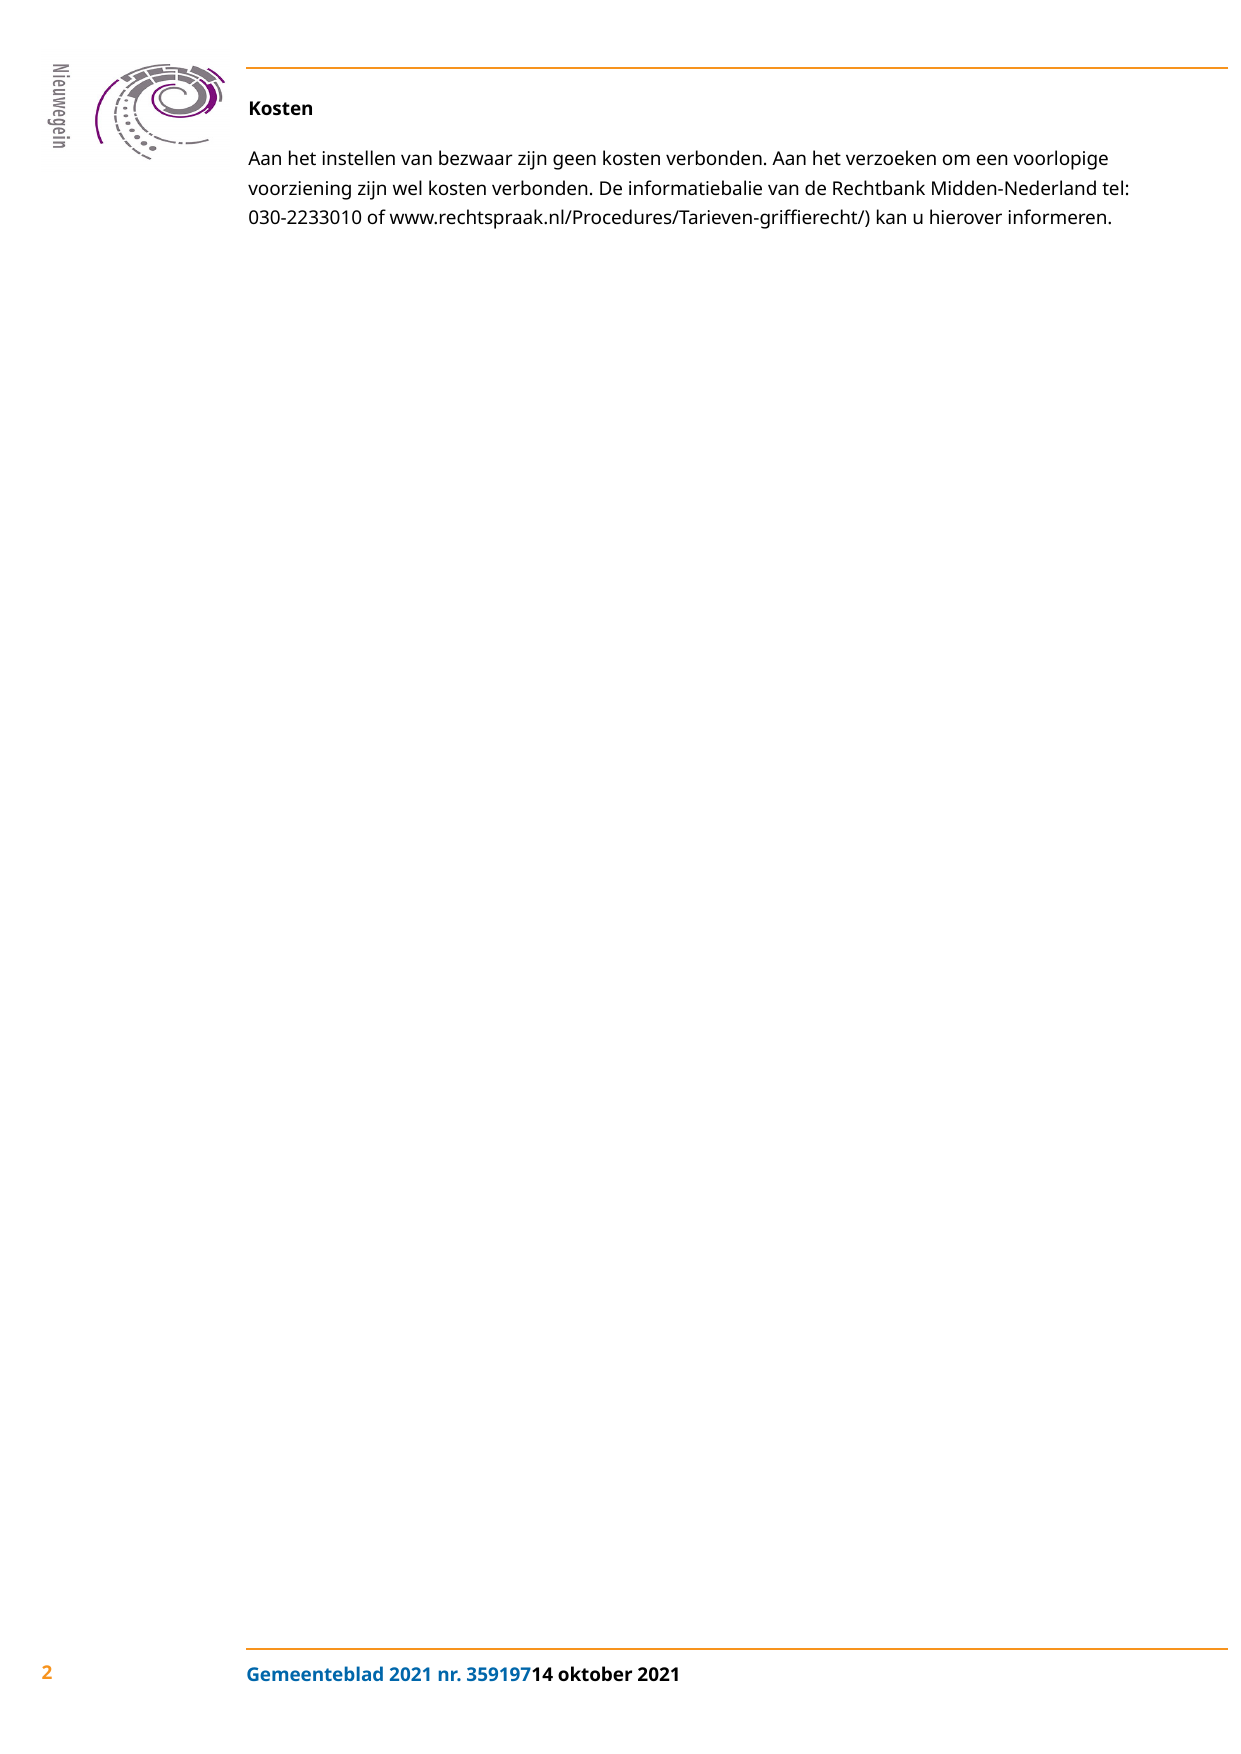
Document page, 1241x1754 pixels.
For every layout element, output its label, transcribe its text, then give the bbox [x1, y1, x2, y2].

text Kosten [248, 95, 1152, 121]
text Aan het instellen van bezwaar zijn geen kosten verbonden. Aan het verzoeken om een voorlopige voorziening zijn wel kosten verbonden. De informatiebalie van de Rechtbank Midden-Nederland tel: 030-2233010 of www.rechtspraak.nl/Procedures/Tarieven-griffierecht/) kan u hierover informeren. [248, 145, 1152, 230]
picture [41, 47, 231, 172]
